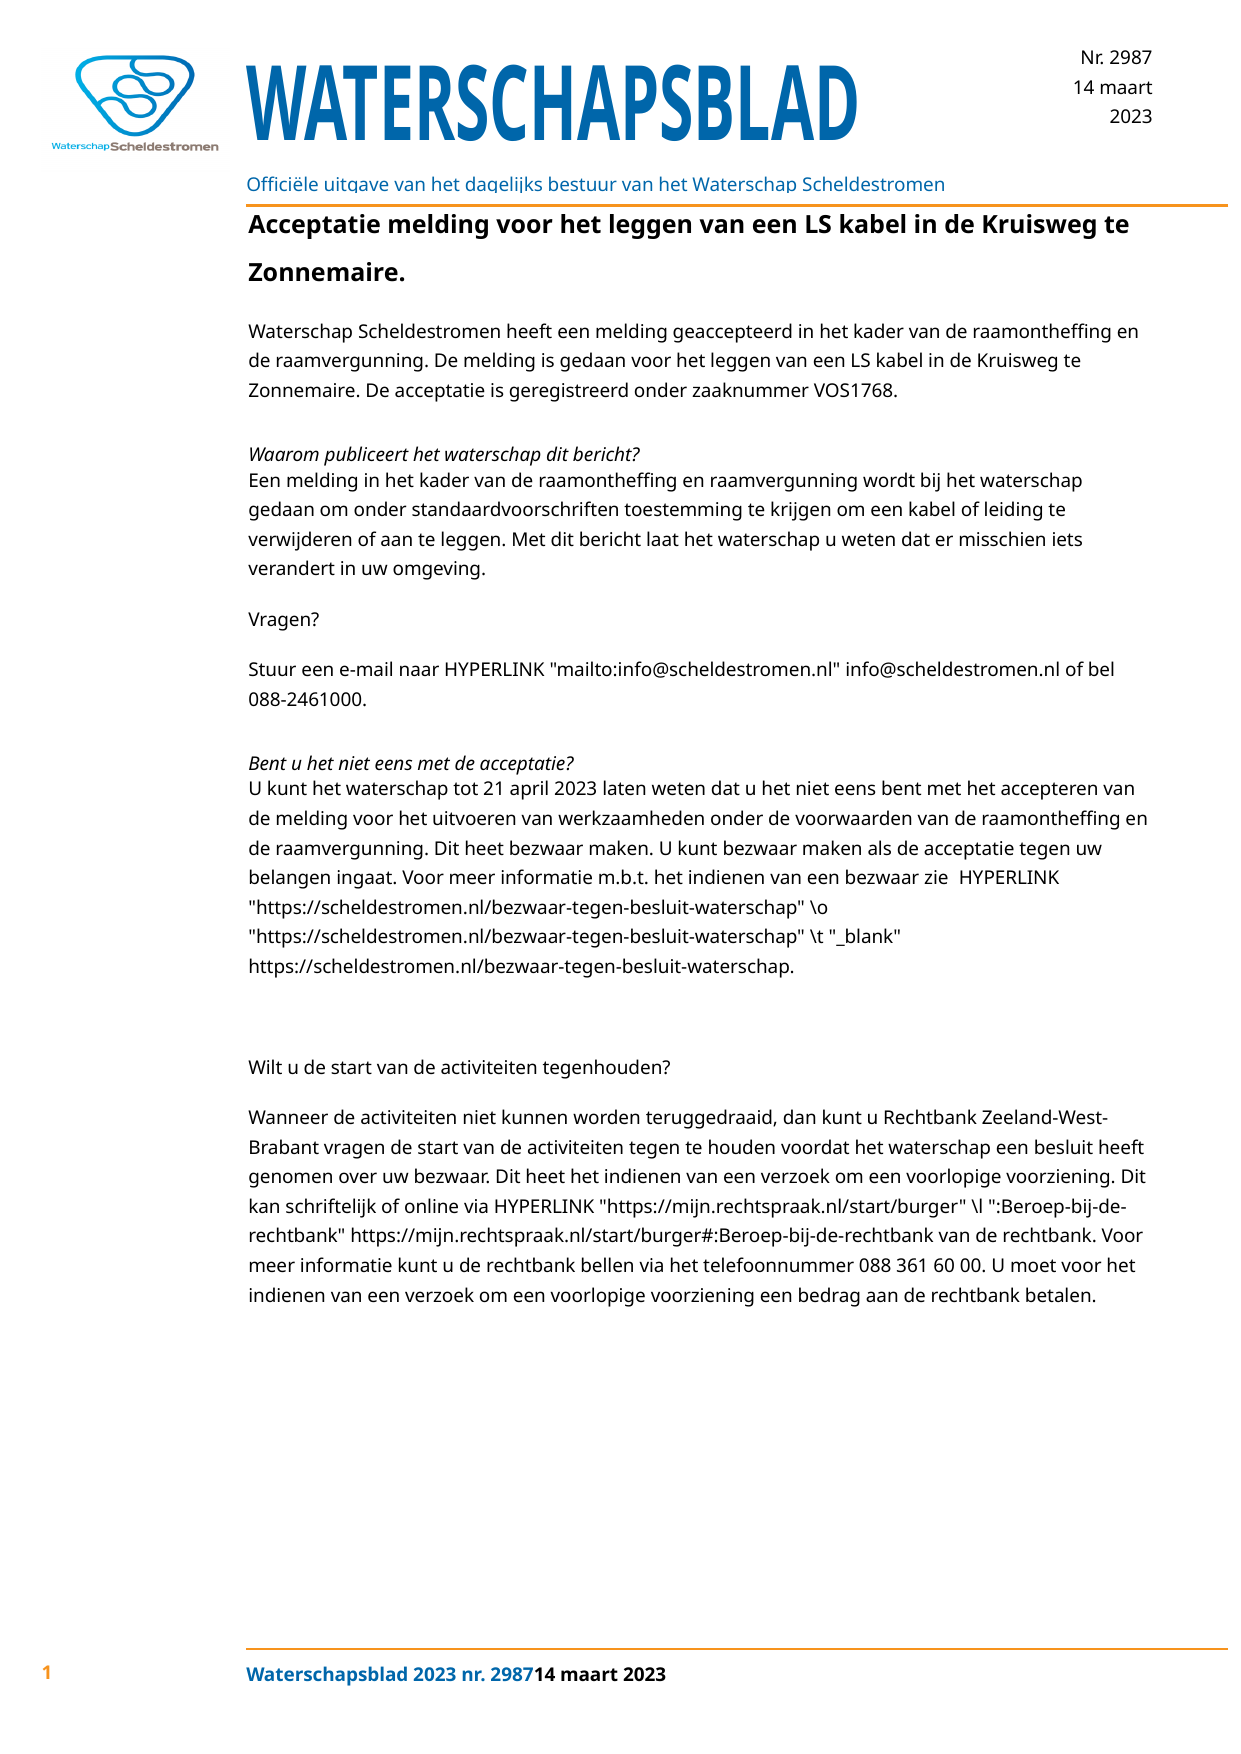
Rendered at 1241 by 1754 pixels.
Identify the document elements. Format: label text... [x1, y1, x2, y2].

text Bent u het niet eens met de acceptatie? [248, 750, 1152, 776]
text Stuur een e-mail naar HYPERLINK "mailto:info@scheldestromen.nl" info@scheldestromen.nl of bel 088-2461000. [248, 656, 1152, 712]
text Een melding in het kader van de raamontheffing en raamvergunning wordt bij het waterschap gedaan om onder standaardvoorschriften toestemming te krijgen om een kabel of leiding te verwijderen of aan te leggen. Met dit bericht laat het waterschap u weten dat er misschien iets verandert in uw omgeving. [248, 467, 1152, 581]
text Waterschap Scheldestromen heeft een melding geaccepteerd in het kader van de raamontheffing en de raamvergunning. De melding is gedaan voor het leggen van een LS kabel in de Kruisweg te Zonnemaire. De acceptatie is geregistreerd onder zaaknummer VOS1768. [248, 318, 1152, 403]
text Waarom publiceert het waterschap dit bericht? [248, 441, 1152, 467]
picture [41, 47, 231, 172]
text Vragen? [248, 606, 1152, 632]
text U kunt het waterschap tot 21 april 2023 laten weten dat u het niet eens bent met het accepteren van de melding voor het uitvoeren van werkzaamheden onder de voorwaarden van de raamontheffing en de raamvergunning. Dit heet bezwaar maken. U kunt bezwaar maken als de acceptatie tegen uw belangen ingaat. Voor meer informatie m.b.t. het indienen van een bezwaar zie HYPERLINK "https://scheldestromen.nl/bezwaar-tegen-besluit-waterschap" \o "https://scheldestromen.nl/bezwaar-tegen-besluit-waterschap" \t "_blank" https://scheldestromen.nl/bezwaar-tegen-besluit-waterschap. [248, 776, 1152, 979]
text Wilt u de start van de activiteiten tegenhouden? [248, 1054, 1152, 1080]
text Wanneer de activiteiten niet kunnen worden teruggedraaid, dan kunt u Rechtbank Zeeland-West-Brabant vragen de start van de activiteiten tegen te houden voordat het waterschap een besluit heeft genomen over uw bezwaar. Dit heet het indienen van een verzoek om een voorlopige voorziening. Dit kan schriftelijk of online via HYPERLINK "https://mijn.rechtspraak.nl/start/burger" \l ":Beroep-bij-de-rechtbank" https://mijn.rechtspraak.nl/start/burger#:Beroep-bij-de-rechtbank van de rechtbank. Voor meer informatie kunt u de rechtbank bellen via het telefoonnummer 088 361 60 00. U moet voor het indienen van een verzoek om een voorlopige voorziening een bedrag aan de rechtbank betalen. [248, 1104, 1152, 1308]
text Acceptatie melding voor het leggen van een LS kabel in de Kruisweg te Zonnemaire. [248, 207, 1152, 288]
